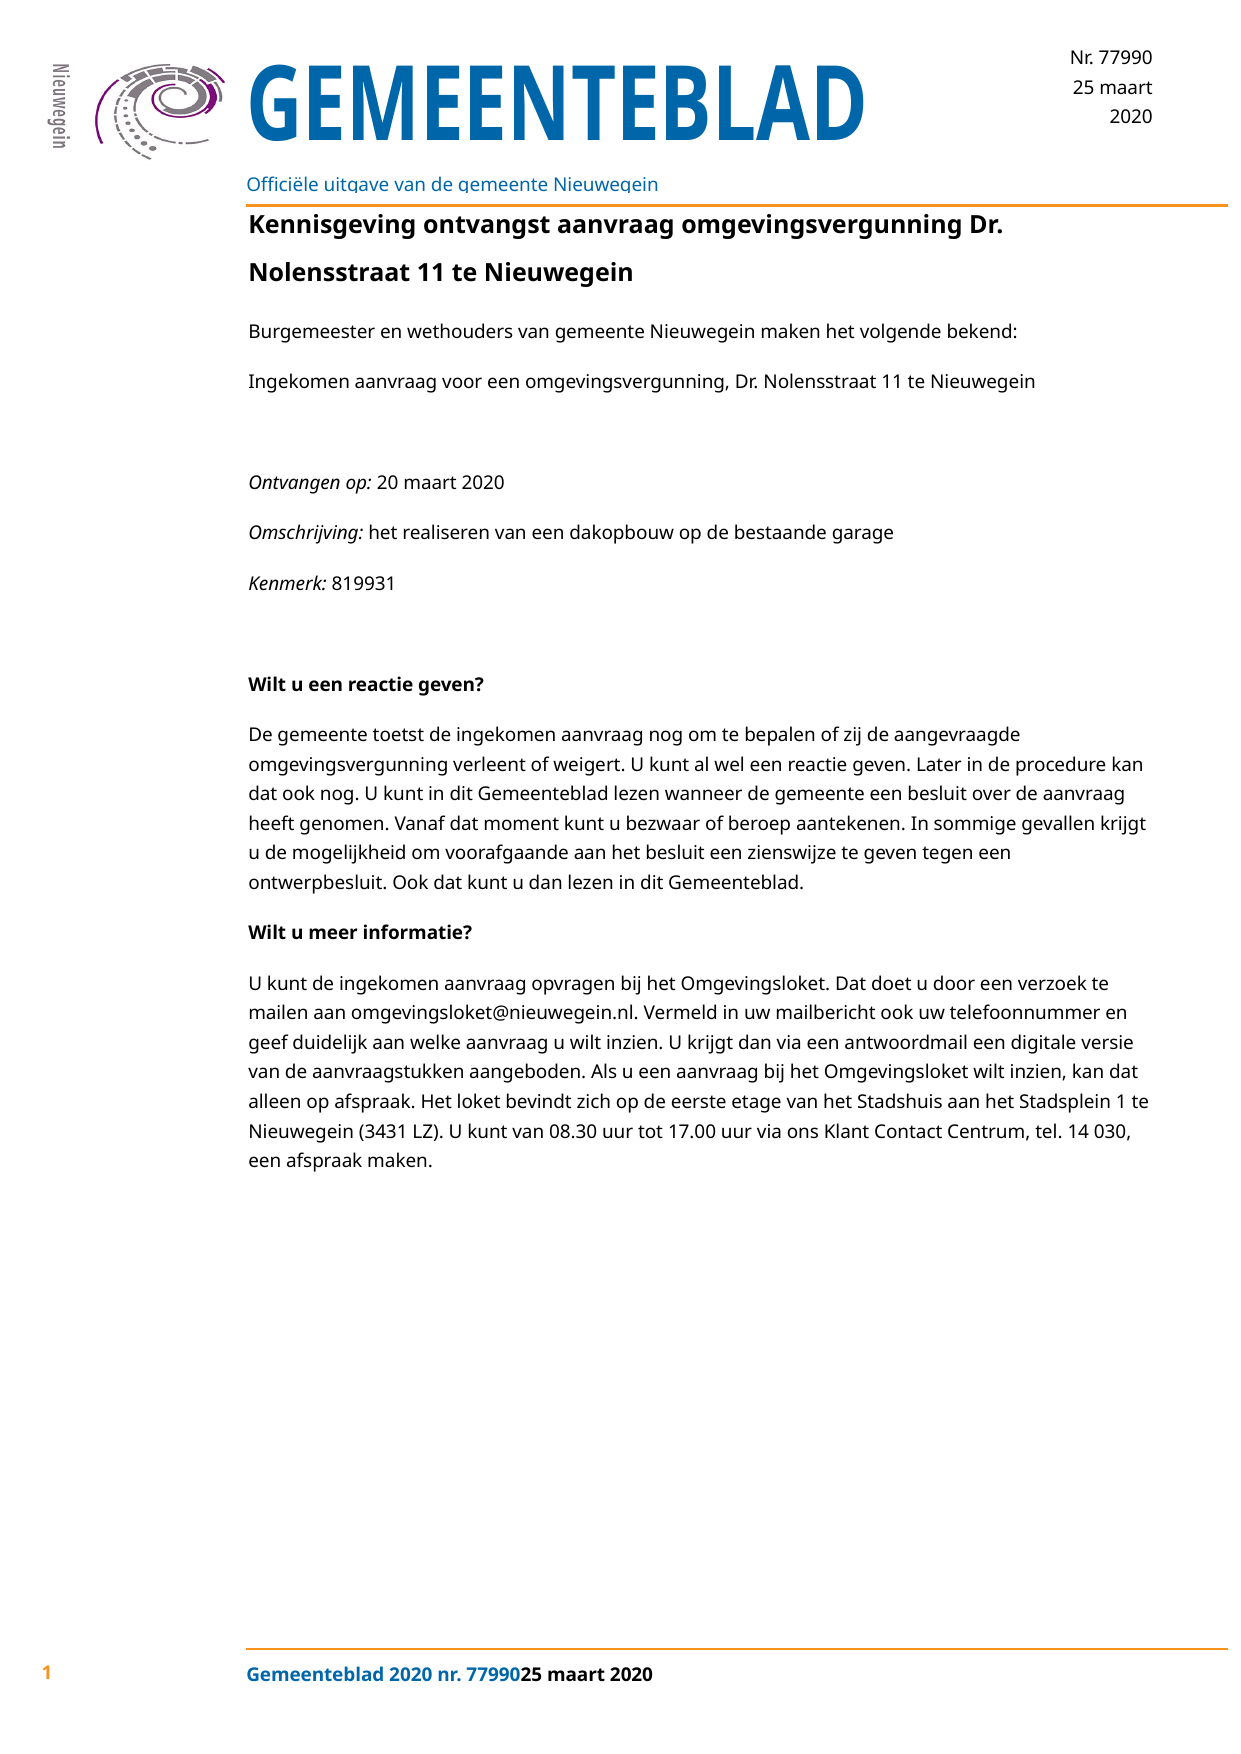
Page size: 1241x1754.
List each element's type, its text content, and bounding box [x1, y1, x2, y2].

text Wilt u een reactie geven? [248, 671, 1152, 697]
text Ontvangen op: 20 maart 2020 [248, 469, 1152, 495]
picture [41, 47, 231, 172]
text Wilt u meer informatie? [248, 919, 1152, 945]
text Kennisgeving ontvangst aanvraag omgevingsvergunning Dr. Nolensstraat 11 te Nieuwegein [248, 207, 1152, 288]
text Kenmerk: 819931 [248, 570, 1152, 596]
text De gemeente toetst de ingekomen aanvraag nog om te bepalen of zij de aangevraagde omgevingsvergunning verleent of weigert. U kunt al wel een reactie geven. Later in de procedure kan dat ook nog. U kunt in dit Gemeenteblad lezen wanneer de gemeente een besluit over de aanvraag heeft genomen. Vanaf dat moment kunt u bezwaar of beroep aantekenen. In sommige gevallen krijgt u de mogelijkheid om voorafgaande aan het besluit een zienswijze te geven tegen een ontwerpbesluit. Ook dat kunt u dan lezen in dit Gemeenteblad. [248, 721, 1152, 895]
text Burgemeester en wethouders van gemeente Nieuwegein maken het volgende bekend: [248, 318, 1152, 344]
text U kunt de ingekomen aanvraag opvragen bij het Omgevingsloket. Dat doet u door een verzoek te mailen aan omgevingsloket@nieuwegein.nl. Vermeld in uw mailbericht ook uw telefoonnummer en geef duidelijk aan welke aanvraag u wilt inzien. U krijgt dan via een antwoordmail een digitale versie van de aanvraagstukken aangeboden. Als u een aanvraag bij het Omgevingsloket wilt inzien, kan dat alleen op afspraak. Het loket bevindt zich op de eerste etage van het Stadshuis aan het Stadsplein 1 te Nieuwegein (3431 LZ). U kunt van 08.30 uur tot 17.00 uur via ons Klant Contact Centrum, tel. 14 030, een afspraak maken. [248, 970, 1152, 1173]
text Ingekomen aanvraag voor een omgevingsvergunning, Dr. Nolensstraat 11 te Nieuwegein [248, 368, 1152, 394]
text Omschrijving: het realiseren van een dakopbouw op de bestaande garage [248, 519, 1152, 545]
